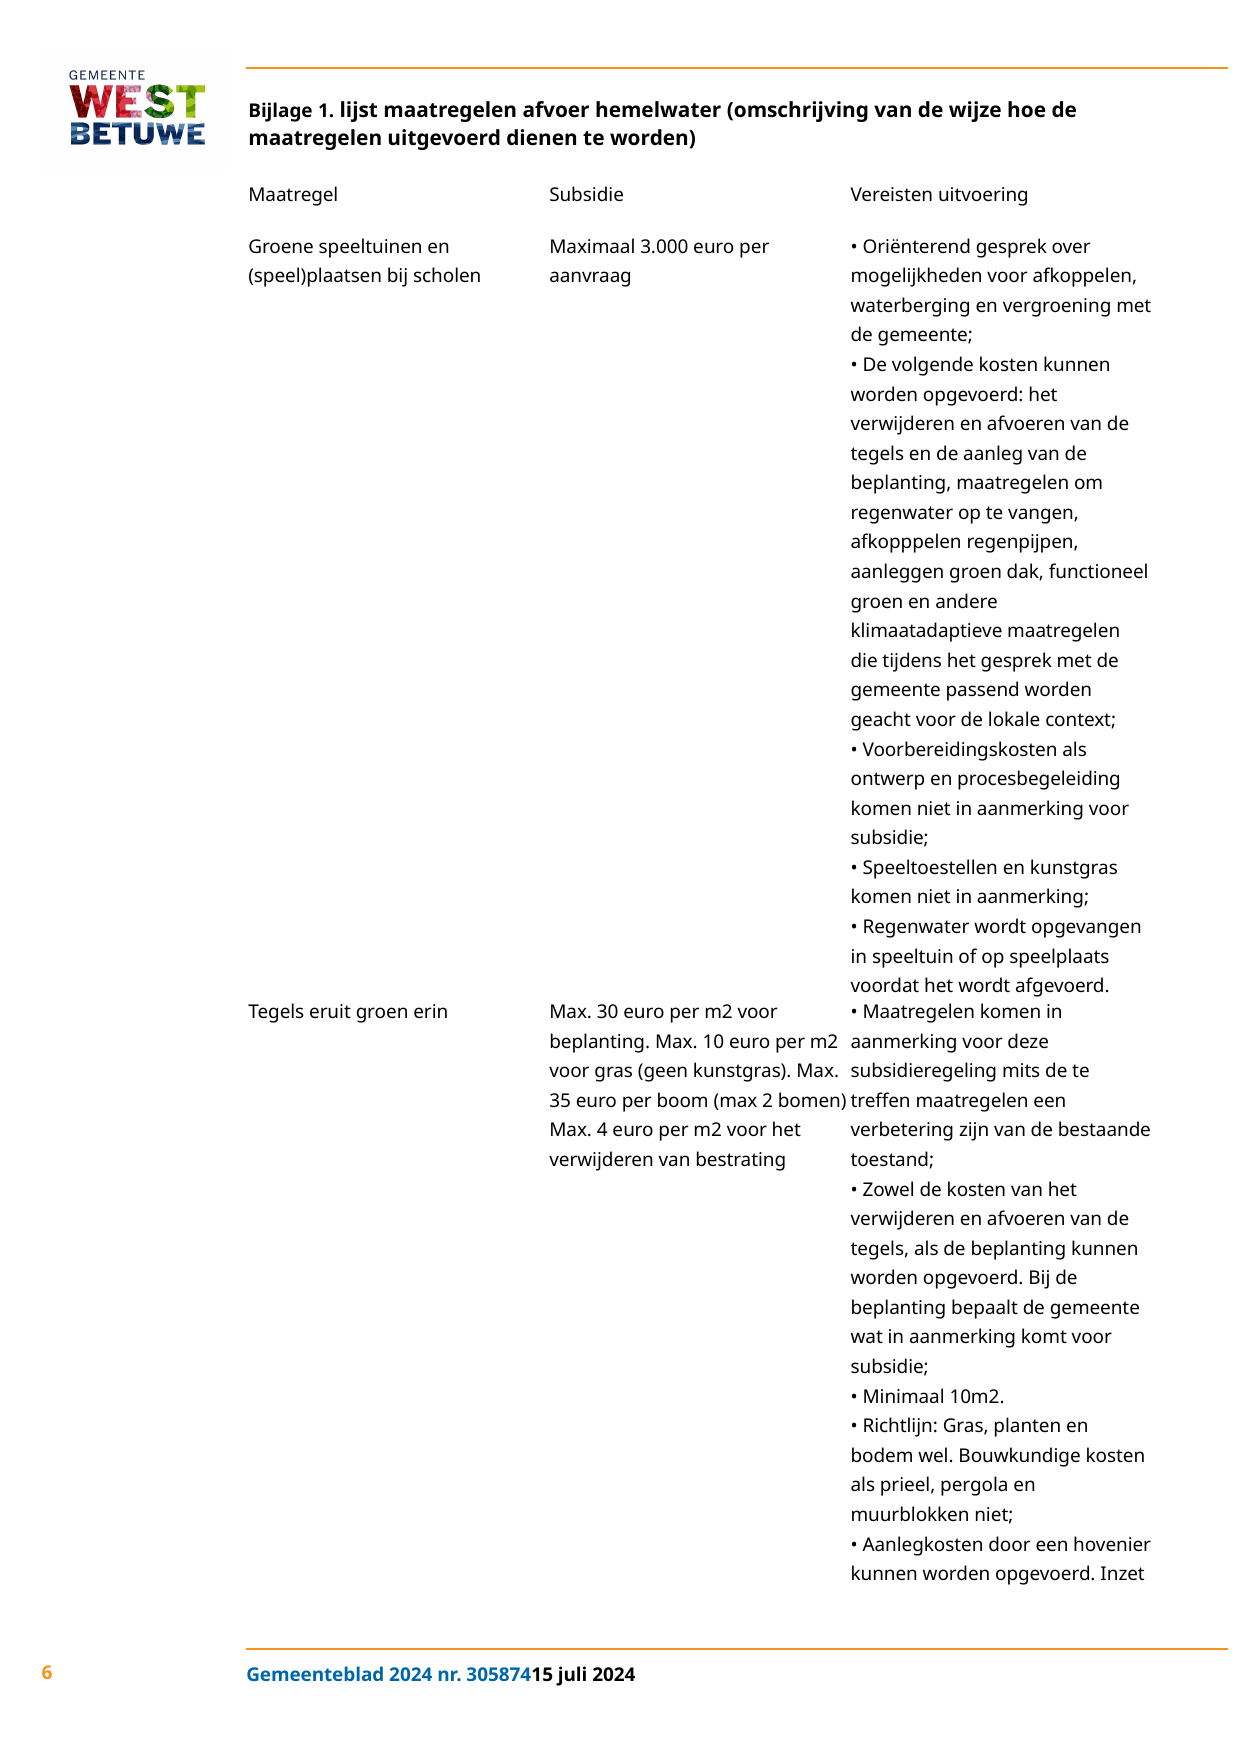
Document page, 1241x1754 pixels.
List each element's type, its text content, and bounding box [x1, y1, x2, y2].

table_cell • Maatregelen komen in aanmerking voor deze subsidieregeling mits de te treffen maatregelen een verbetering zijn van de bestaande toestand; • Zowel de kosten van het verwijderen en afvoeren van de tegels, als de beplanting kunnen worden opgevoerd. Bij de beplanting bepaalt de gemeente wat in aanmerking komt voor subsidie; • Minimaal 10m2. • Richtlijn: Gras, planten en bodem wel. Bouwkundige kosten als prieel, pergola en muurblokken niet; • Aanlegkosten door een hovenier kunnen worden opgevoerd. Inzet [850, 998, 1152, 1586]
table_header Subsidie [549, 181, 850, 207]
table_cell [850, 207, 1152, 233]
table_cell Tegels eruit groen erin [248, 998, 549, 1586]
table_cell Max. 30 euro per m2 voor beplanting. Max. 10 euro per m2 voor gras (geen kunstgras). Max. 35 euro per boom (max 2 bomen) Max. 4 euro per m2 voor het verwijderen van bestrating [549, 998, 850, 1586]
table_cell Maximaal 3.000 euro per aanvraag [549, 233, 850, 998]
picture [41, 47, 231, 172]
table_header Maatregel [248, 181, 549, 207]
text Bijlage 1. lijst maatregelen afvoer hemelwater (omschrijving van de wijze hoe de maatregelen uitgevoerd dienen te worden) [248, 95, 1152, 152]
table_cell Groene speeltuinen en (speel)plaatsen bij scholen [248, 233, 549, 998]
table_cell • Oriënterend gesprek over mogelijkheden voor afkoppelen, waterberging en vergroening met de gemeente; • De volgende kosten kunnen worden opgevoerd: het verwijderen en afvoeren van de tegels en de aanleg van de beplanting, maatregelen om regenwater op te vangen, afkopppelen regenpijpen, aanleggen groen dak, functioneel groen en andere klimaatadaptieve maatregelen die tijdens het gesprek met de gemeente passend worden geacht voor de lokale context; • Voorbereidingskosten als ontwerp en procesbegeleiding komen niet in aanmerking voor subsidie; • Speeltoestellen en kunstgras komen niet in aanmerking; • Regenwater wordt opgevangen in speeltuin of op speelplaats voordat het wordt afgevoerd. [850, 233, 1152, 998]
table_cell [549, 207, 850, 233]
table_cell [248, 207, 549, 233]
table_header Vereisten uitvoering [850, 181, 1152, 207]
